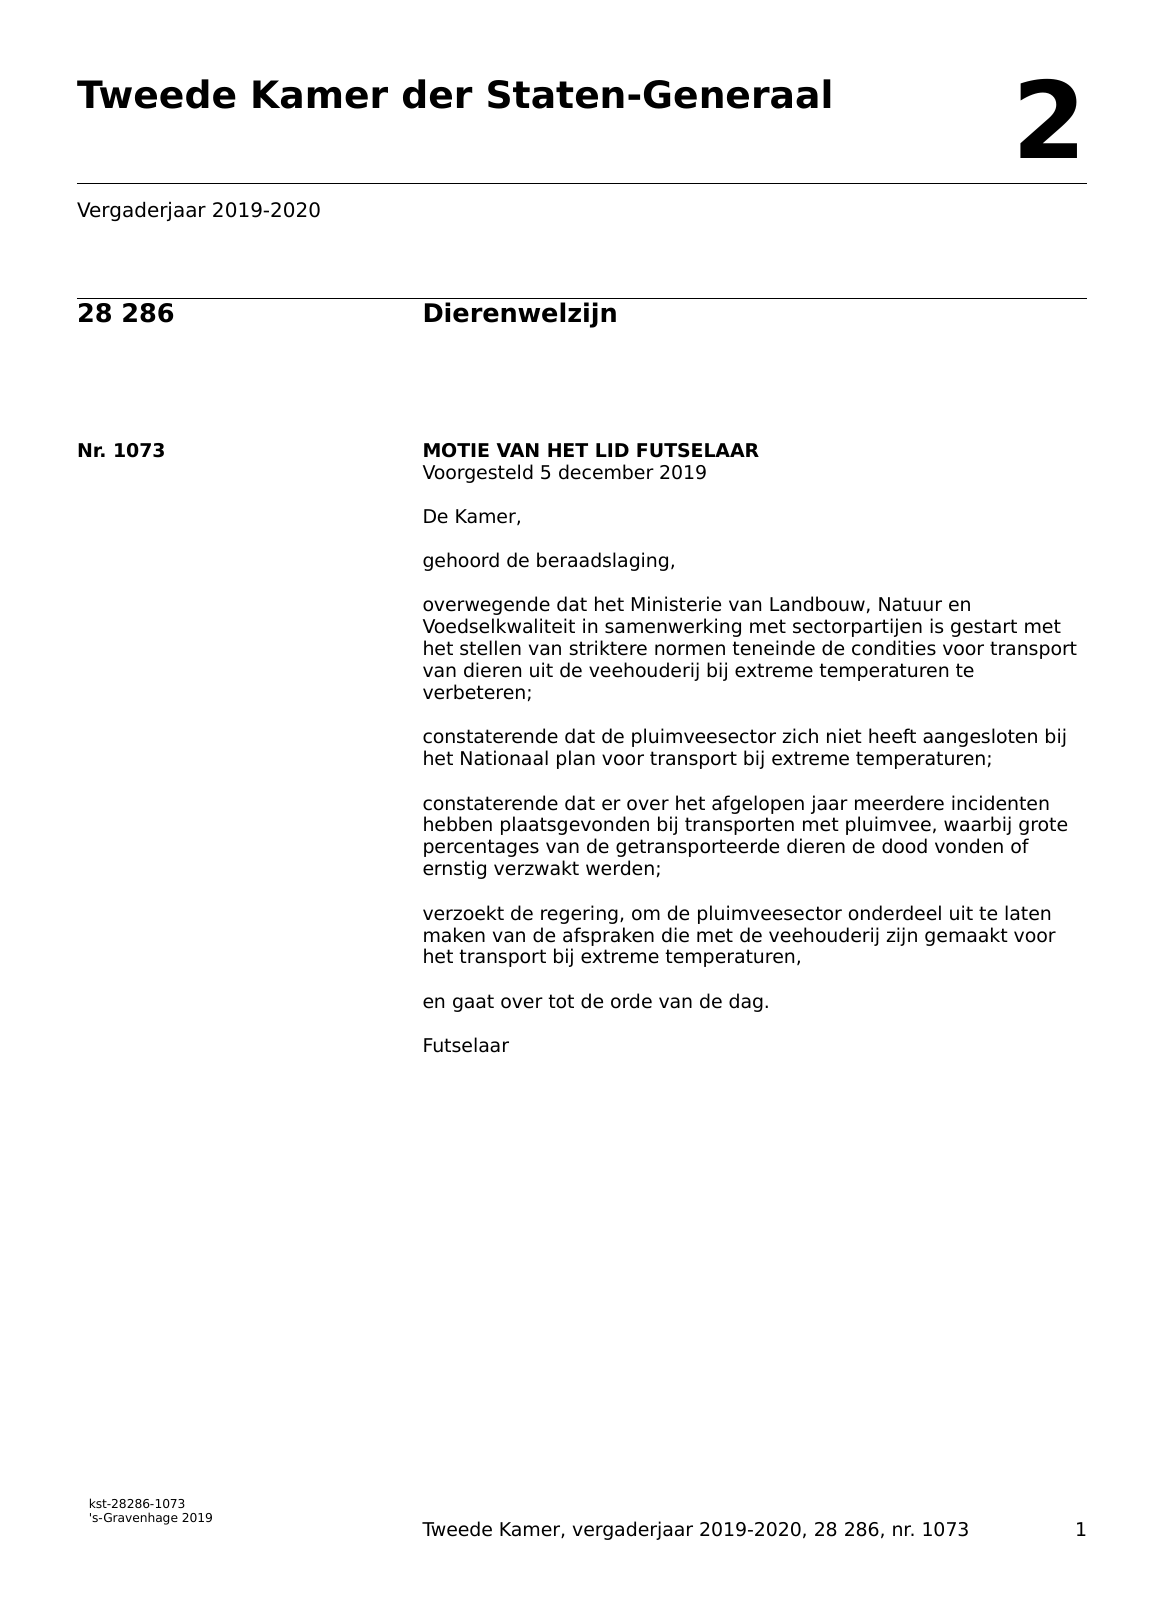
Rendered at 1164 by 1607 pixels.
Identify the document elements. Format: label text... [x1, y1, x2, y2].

subtitle Nr. 1073 MOTIE VAN HET LID FUTSELAAR [77, 440, 1087, 462]
text 's-Gravenhage 2019 [88, 1511, 323, 1525]
text Futselaar [422, 1035, 1087, 1057]
table_header 2 [886, 59, 1087, 183]
table_header Tweede Kamer der Staten-Generaal [77, 59, 886, 183]
text constaterende dat de pluimveesector zich niet heeft aangesloten bij het Nationaal plan voor transport bij extreme temperaturen; [422, 726, 1087, 770]
subtitle 28 286 Dierenwelzijn [77, 299, 1087, 329]
text gehoord de beraadslaging, [422, 550, 1087, 572]
table_cell Vergaderjaar 2019-2020 [77, 184, 1087, 298]
text verzoekt de regering, om de pluimveesector onderdeel uit te laten maken van de afspraken die met de veehouderij zijn gemaakt voor het transport bij extreme temperaturen, [422, 902, 1087, 968]
text Voorgesteld 5 december 2019 [422, 462, 1087, 484]
text overwegende dat het Ministerie van Landbouw, Natuur en Voedselkwaliteit in samenwerking met sectorpartijen is gestart met het stellen van striktere normen teneinde de condities voor transport van dieren uit de veehouderij bij extreme temperaturen te verbeteren; [422, 594, 1087, 704]
text kst-28286-1073 [88, 1497, 323, 1511]
text en gaat over tot de orde van de dag. [422, 991, 1087, 1013]
text De Kamer, [422, 506, 1087, 528]
text constaterende dat er over het afgelopen jaar meerdere incidenten hebben plaatsgevonden bij transporten met pluimvee, waarbij grote percentages van de getransporteerde dieren de dood vonden of ernstig verzwakt werden; [422, 792, 1087, 880]
